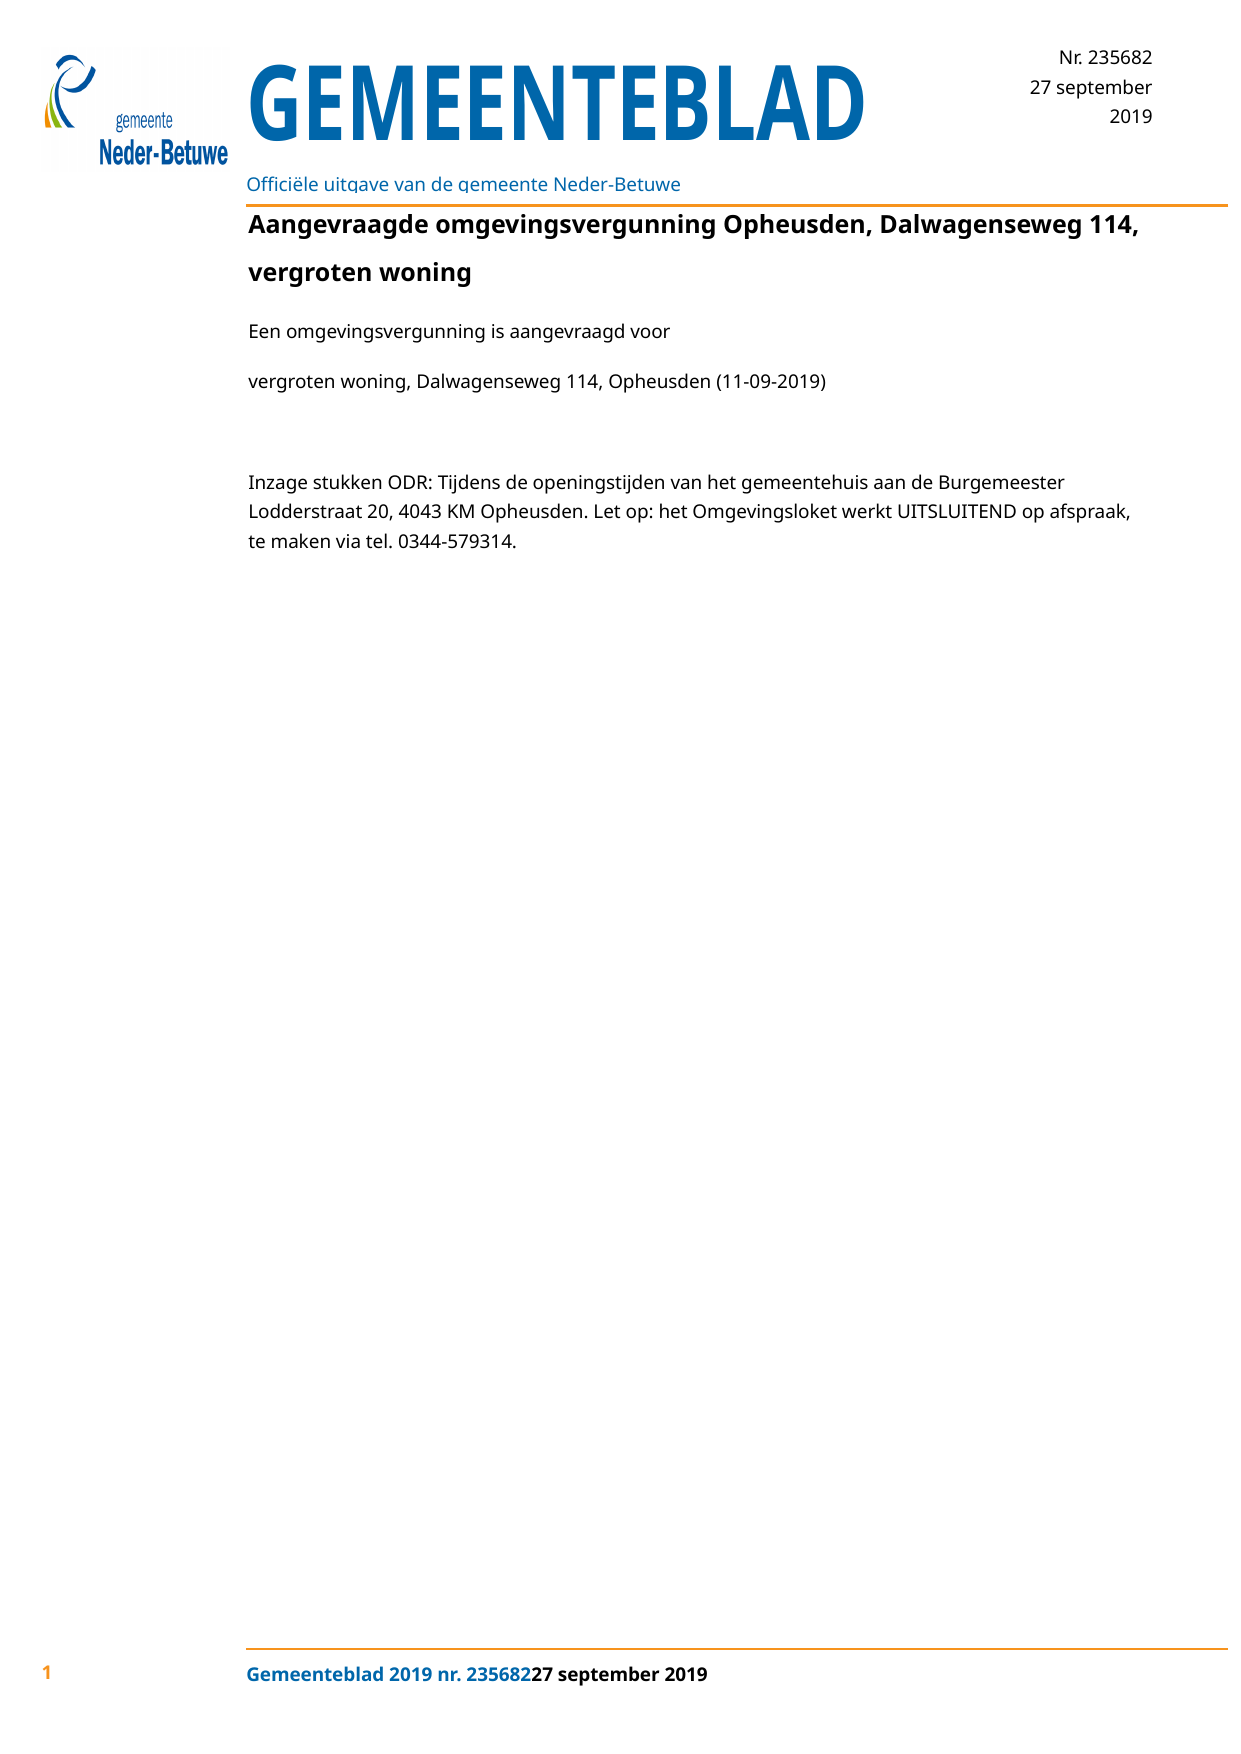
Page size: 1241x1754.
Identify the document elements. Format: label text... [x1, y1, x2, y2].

text Een omgevingsvergunning is aangevraagd voor [248, 318, 1152, 344]
text vergroten woning, Dalwagenseweg 114, Opheusden (11-09-2019) [248, 368, 1152, 394]
text Aangevraagde omgevingsvergunning Opheusden, Dalwagenseweg 114, vergroten woning [248, 207, 1152, 288]
text Inzage stukken ODR: Tijdens de openingstijden van het gemeentehuis aan de Burgemeester Lodderstraat 20, 4043 KM Opheusden. Let op: het Omgevingsloket werkt UITSLUITEND op afspraak, te maken via tel. 0344-579314. [248, 469, 1152, 554]
picture [41, 47, 231, 172]
